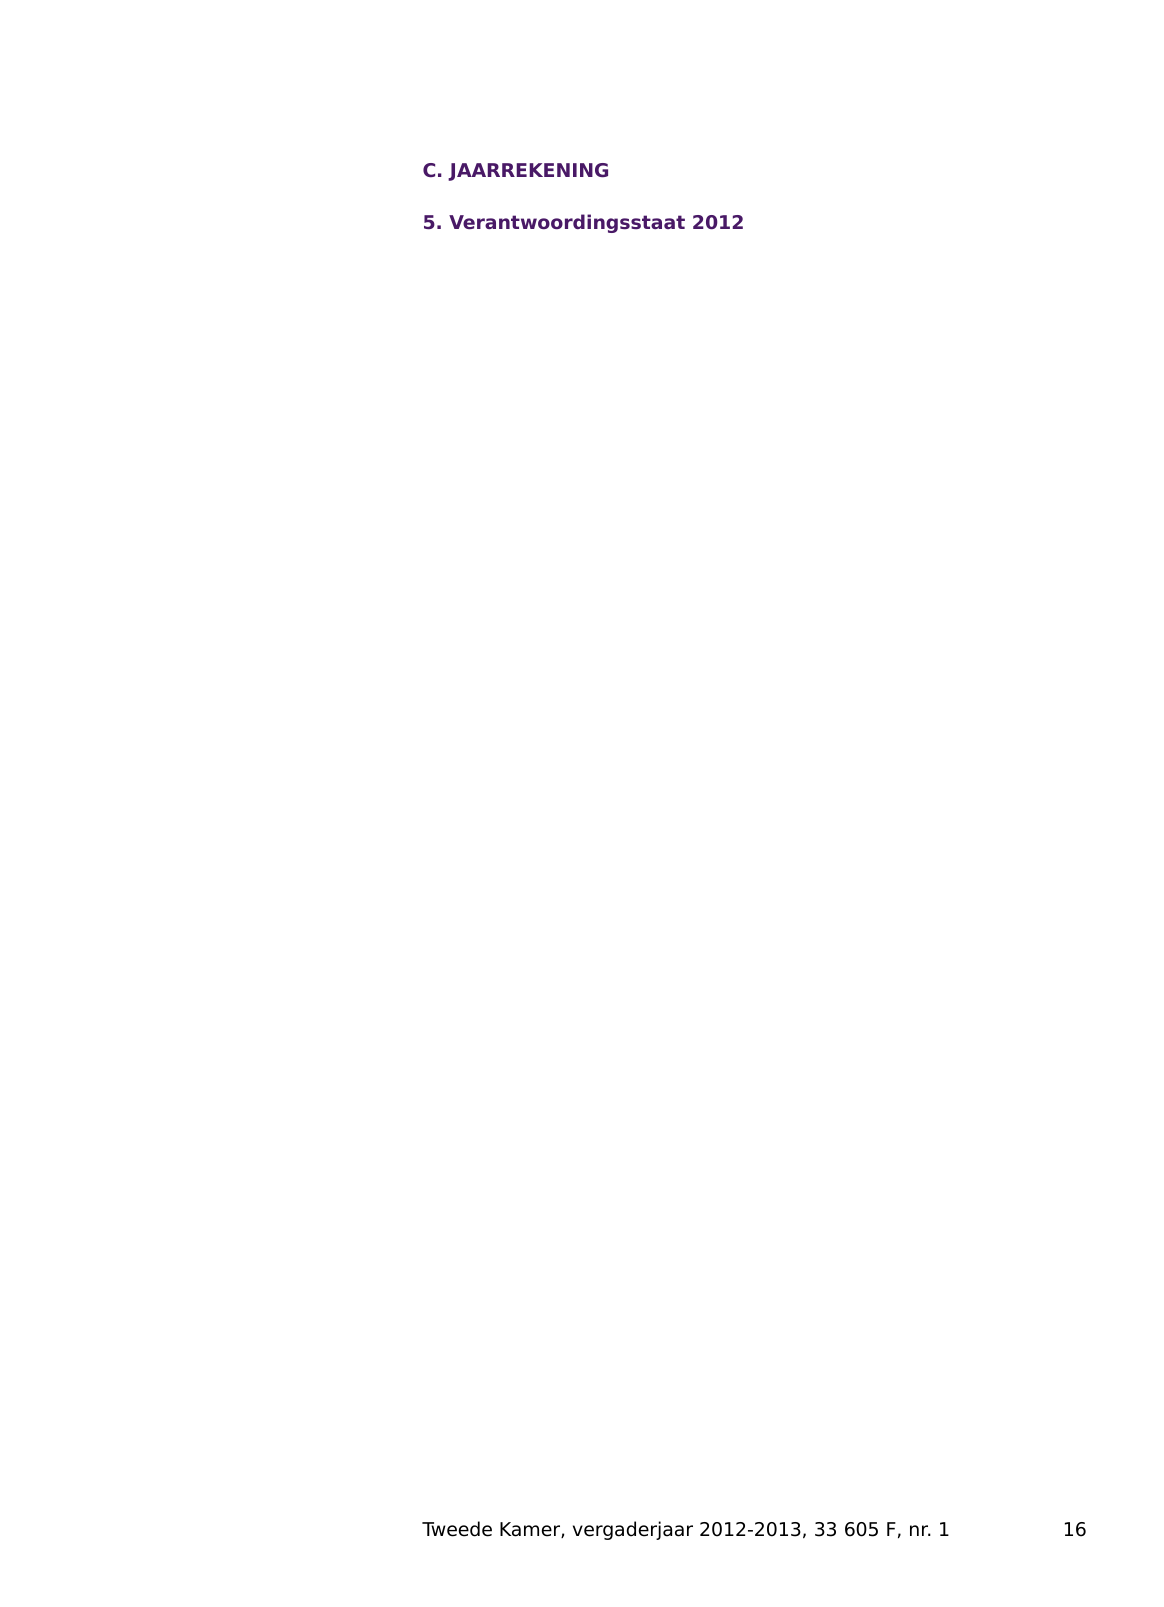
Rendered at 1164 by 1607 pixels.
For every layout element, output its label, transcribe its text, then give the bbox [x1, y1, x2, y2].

subtitle 5. Verantwoordingsstaat 2012 [422, 212, 1087, 234]
subtitle C. JAARREKENING [422, 160, 1087, 182]
